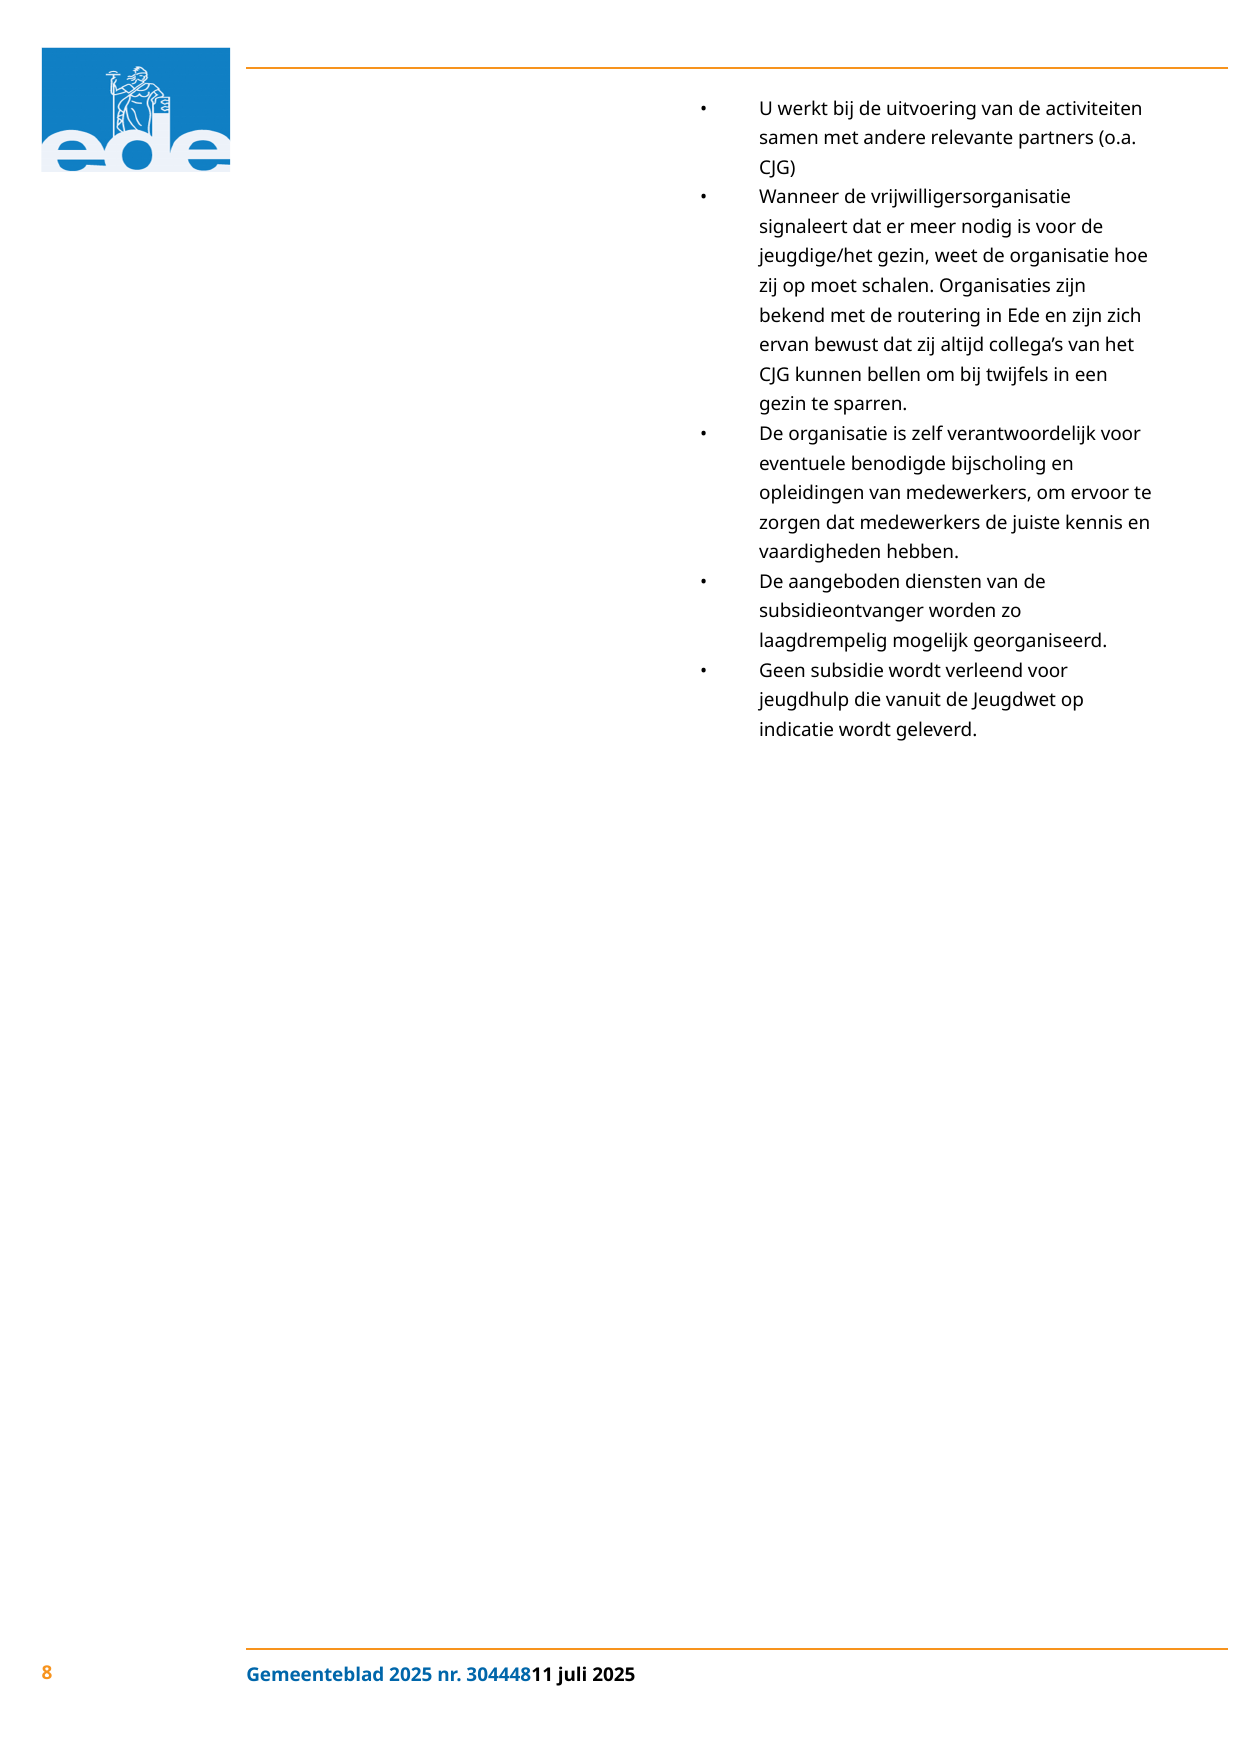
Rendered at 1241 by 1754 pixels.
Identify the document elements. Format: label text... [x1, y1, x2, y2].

table_header [248, 95, 700, 742]
picture [41, 47, 231, 172]
table_header U werkt bij de uitvoering van de activiteiten samen met andere relevante partners (o.a. CJG) Wanneer de vrijwilligersorganisatie signaleert dat er meer nodig is voor de jeugdige/het gezin, weet de organisatie hoe zij op moet schalen. Organisaties zijn bekend met de routering in Ede en zijn zich ervan bewust dat zij altijd collega’s van het CJG kunnen bellen om bij twijfels in een gezin te sparren. De organisatie is zelf verantwoordelijk voor eventuele benodigde bijscholing en opleidingen van medewerkers, om ervoor te zorgen dat medewerkers de juiste kennis en vaardigheden hebben. De aangeboden diensten van de subsidieontvanger worden zo laagdrempelig mogelijk georganiseerd. Geen subsidie wordt verleend voor jeugdhulp die vanuit de Jeugdwet op indicatie wordt geleverd. [700, 95, 1152, 742]
